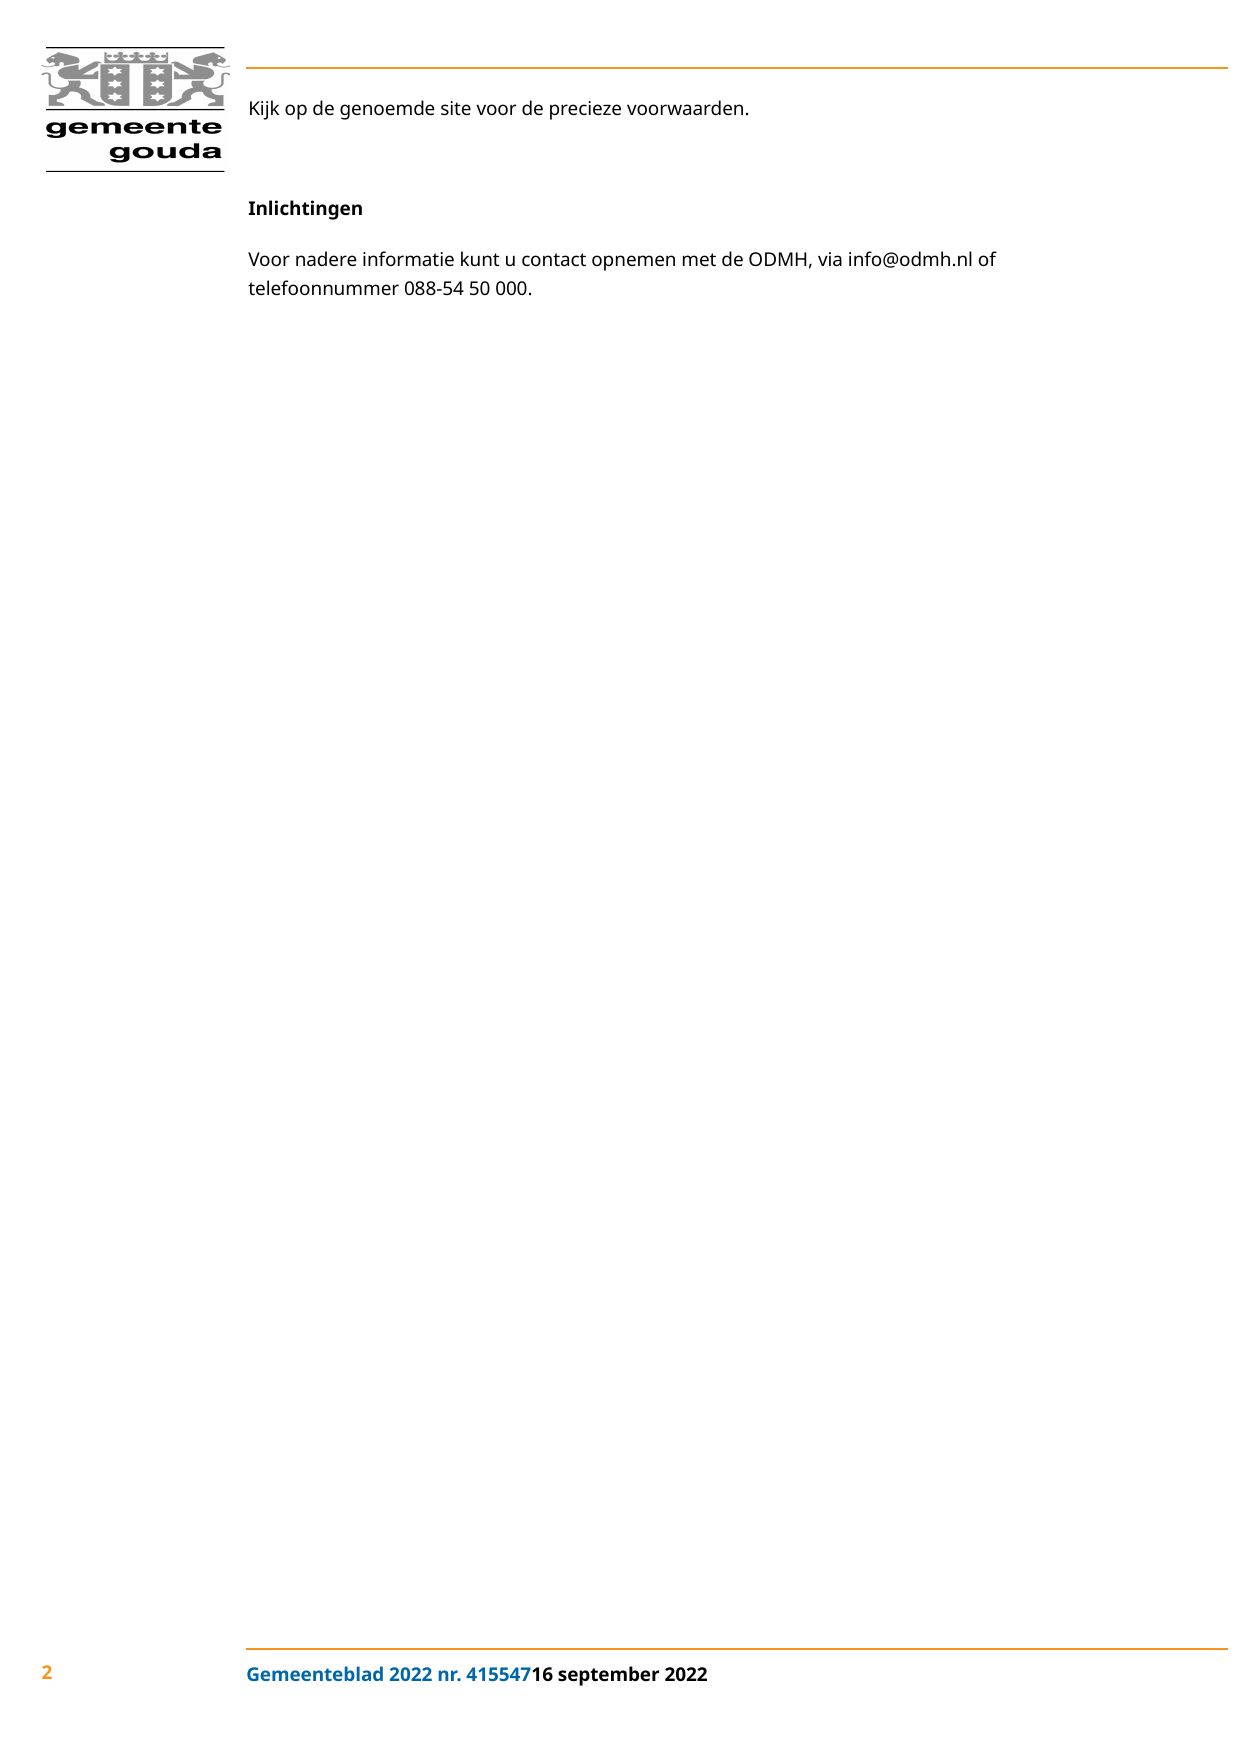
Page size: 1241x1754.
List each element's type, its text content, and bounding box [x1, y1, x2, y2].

text Voor nadere informatie kunt u contact opnemen met de ODMH, via info@odmh.nl of telefoonnummer 088-54 50 000. [248, 246, 1152, 301]
picture [41, 47, 231, 172]
text Kijk op de genoemde site voor de precieze voorwaarden. [248, 95, 1152, 121]
text Inlichtingen [248, 196, 1152, 221]
